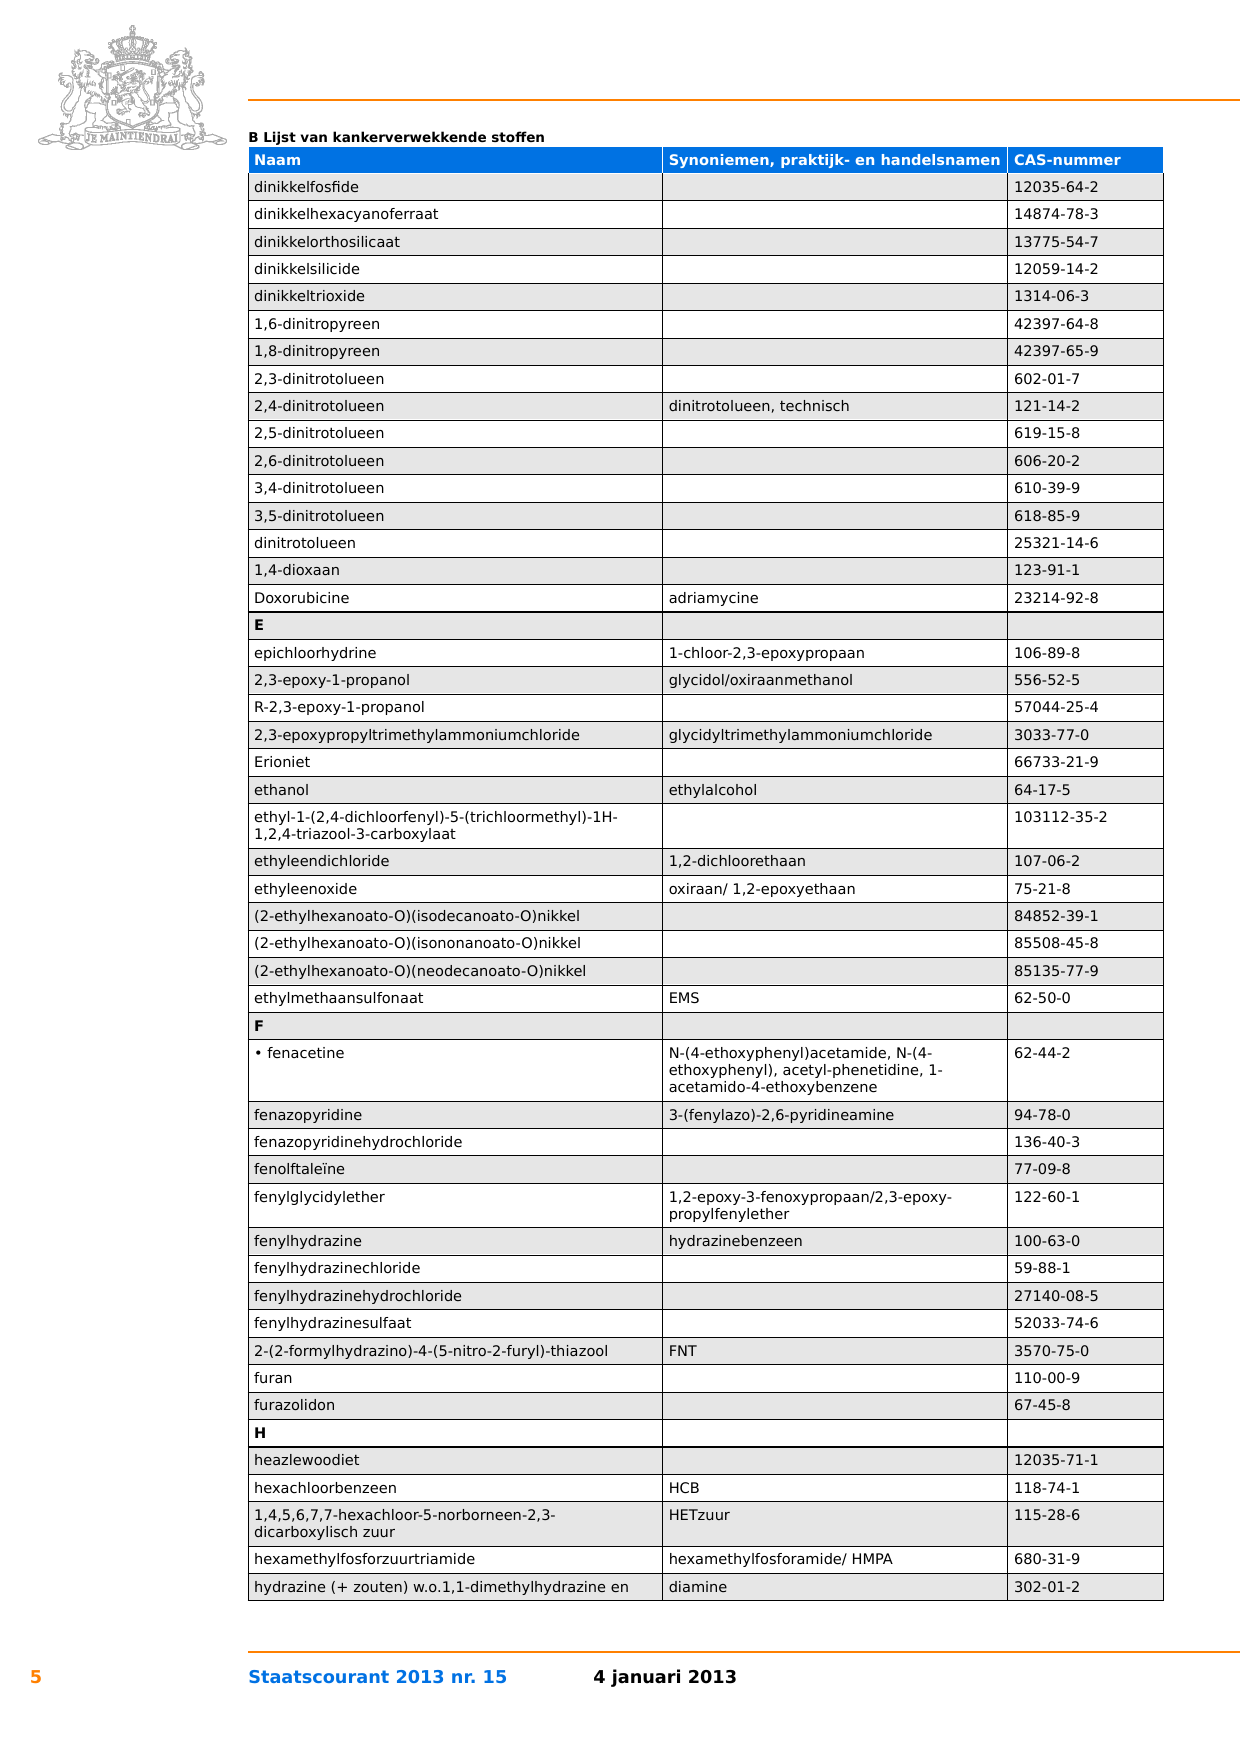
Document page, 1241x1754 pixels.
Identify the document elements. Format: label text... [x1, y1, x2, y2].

table_cell hydrazinebenzeen [663, 1228, 1007, 1254]
table_cell 77-09-8 [1008, 1156, 1163, 1183]
table_cell 610-39-9 [1008, 475, 1163, 502]
table_cell 1,2-dichloorethaan [663, 849, 1007, 875]
table_cell [663, 503, 1007, 529]
table_cell 618-85-9 [1008, 503, 1163, 529]
table_cell ethanol [249, 777, 662, 803]
table_cell [663, 311, 1007, 337]
table_cell [1008, 613, 1163, 639]
table_cell 85508-45-8 [1008, 931, 1163, 957]
table_cell EMS [663, 986, 1007, 1012]
table_cell [663, 613, 1007, 639]
table_cell [663, 421, 1007, 447]
table_cell ethyleenoxide [249, 876, 662, 902]
table_cell (2-ethylhexanoato-O)(isononanoato-O)nikkel [249, 931, 662, 957]
table_cell 3-(fenylazo)-2,6-pyridineamine [663, 1102, 1007, 1128]
table_cell 2,3-dinitrotolueen [249, 366, 662, 392]
table_cell 23214-92-8 [1008, 585, 1163, 611]
table_cell 84852-39-1 [1008, 903, 1163, 930]
table_cell 42397-65-9 [1008, 339, 1163, 365]
table_cell [663, 174, 1007, 200]
table_cell [663, 530, 1007, 557]
table_cell 680-31-9 [1008, 1547, 1163, 1573]
table_cell ethylalcohol [663, 777, 1007, 803]
table_cell [663, 475, 1007, 502]
table_cell 66733-21-9 [1008, 749, 1163, 776]
table_cell HCB [663, 1475, 1007, 1501]
table_cell 302-01-2 [1008, 1574, 1163, 1600]
table_cell 619-15-8 [1008, 421, 1163, 447]
table_cell [663, 1365, 1007, 1392]
table_cell 62-50-0 [1008, 986, 1163, 1012]
table_cell [1008, 1013, 1163, 1039]
table_cell 42397-64-8 [1008, 311, 1163, 337]
table_cell 75-21-8 [1008, 876, 1163, 902]
table_cell 606-20-2 [1008, 448, 1163, 474]
table_cell [663, 695, 1007, 721]
table_cell 27140-08-5 [1008, 1283, 1163, 1309]
table_cell 602-01-7 [1008, 366, 1163, 392]
table_cell [663, 958, 1007, 984]
table_cell fenylhydrazinechloride [249, 1256, 662, 1282]
table_cell 12059-14-2 [1008, 256, 1163, 283]
table_cell 1,6-dinitropyreen [249, 311, 662, 337]
table_cell 85135-77-9 [1008, 958, 1163, 984]
table_cell fenolftaleïne [249, 1156, 662, 1183]
table_cell 1314-06-3 [1008, 284, 1163, 310]
table_cell • fenacetine [249, 1040, 662, 1101]
table_cell (2-ethylhexanoato-O)(isodecanoato-O)nikkel [249, 903, 662, 930]
table_cell 123-91-1 [1008, 558, 1163, 584]
table_cell 115-28-6 [1008, 1502, 1163, 1546]
table_cell [663, 1256, 1007, 1282]
table_cell hexamethylfosforamide/ HMPA [663, 1547, 1007, 1573]
table_cell [663, 1283, 1007, 1309]
table_cell 2,6-dinitrotolueen [249, 448, 662, 474]
table_cell [663, 804, 1007, 847]
table_cell [663, 284, 1007, 310]
table_cell [663, 229, 1007, 255]
table_cell ethylmethaansulfonaat [249, 986, 662, 1012]
table_cell Erioniet [249, 749, 662, 776]
table_cell dinikkelhexacyanoferraat [249, 201, 662, 228]
table_cell ethyl-1-(2,4-dichloorfenyl)-5-(trichloormethyl)-1H-1,2,4-triazool-3-carboxylaat [249, 804, 662, 847]
table_cell 2,4-dinitrotolueen [249, 393, 662, 419]
table_cell 3,5-dinitrotolueen [249, 503, 662, 529]
table_cell 103112-35-2 [1008, 804, 1163, 847]
table_cell [663, 1448, 1007, 1474]
table_cell hexachloorbenzeen [249, 1475, 662, 1501]
table_cell diamine [663, 1574, 1007, 1600]
table_cell fenylhydrazine [249, 1228, 662, 1254]
table_cell 2,3-epoxy-1-propanol [249, 667, 662, 693]
table_cell furan [249, 1365, 662, 1392]
table_cell F [249, 1013, 662, 1039]
picture [38, 25, 227, 150]
table_cell fenazopyridinehydrochloride [249, 1129, 662, 1155]
table_cell hexamethylfosforzuurtriamide [249, 1547, 662, 1573]
table_cell 94-78-0 [1008, 1102, 1163, 1128]
table_cell H [249, 1420, 662, 1446]
table_cell [663, 256, 1007, 283]
table_cell FNT [663, 1338, 1007, 1364]
table_cell [663, 339, 1007, 365]
table_cell [663, 1393, 1007, 1419]
table_cell 13775-54-7 [1008, 229, 1163, 255]
table_cell [1008, 1420, 1163, 1446]
table_cell glycidyltrimethylammoniumchloride [663, 722, 1007, 748]
table_cell 3,4-dinitrotolueen [249, 475, 662, 502]
table_cell fenylhydrazinehydrochloride [249, 1283, 662, 1309]
table_cell 106-89-8 [1008, 640, 1163, 666]
table_cell [663, 558, 1007, 584]
table_cell [663, 366, 1007, 392]
table_cell 110-00-9 [1008, 1365, 1163, 1392]
table_cell [663, 1420, 1007, 1446]
table_cell HETzuur [663, 1502, 1007, 1546]
table_cell Synoniemen, praktijk- en handelsnamen [663, 147, 1007, 173]
table_cell [663, 1310, 1007, 1337]
table_cell 1,4,5,6,7,7-hexachloor-5-norborneen-2,3-dicarboxylisch zuur [249, 1502, 662, 1546]
table_cell adriamycine [663, 585, 1007, 611]
table_cell 52033-74-6 [1008, 1310, 1163, 1337]
table_cell furazolidon [249, 1393, 662, 1419]
table_cell [663, 448, 1007, 474]
table_cell 67-45-8 [1008, 1393, 1163, 1419]
table_cell 1,2-epoxy-3-fenoxypropaan/2,3-epoxy-propylfenylether [663, 1184, 1007, 1227]
table_cell 556-52-5 [1008, 667, 1163, 693]
table_cell N-(4-ethoxyphenyl)acetamide, N-(4-ethoxyphenyl), acetyl-phenetidine, 1-acetamido-4-ethoxybenzene [663, 1040, 1007, 1101]
table_cell glycidol/oxiraanmethanol [663, 667, 1007, 693]
table_cell 121-14-2 [1008, 393, 1163, 419]
table_cell [663, 1156, 1007, 1183]
table_cell heazlewoodiet [249, 1448, 662, 1474]
table_cell ethyleendichloride [249, 849, 662, 875]
table_cell (2-ethylhexanoato-O)(neodecanoato-O)nikkel [249, 958, 662, 984]
table_cell 2,5-dinitrotolueen [249, 421, 662, 447]
table_cell 118-74-1 [1008, 1475, 1163, 1501]
table_cell fenylhydrazinesulfaat [249, 1310, 662, 1337]
table_cell [663, 1129, 1007, 1155]
table_cell 2,3-epoxypropyltrimethylammoniumchloride [249, 722, 662, 748]
table_cell 12035-71-1 [1008, 1448, 1163, 1474]
table_cell 1,8-dinitropyreen [249, 339, 662, 365]
table_cell 100-63-0 [1008, 1228, 1163, 1254]
table_cell 3033-77-0 [1008, 722, 1163, 748]
table_cell [663, 201, 1007, 228]
table_cell R-2,3-epoxy-1-propanol [249, 695, 662, 721]
table_cell 62-44-2 [1008, 1040, 1163, 1101]
table_cell 122-60-1 [1008, 1184, 1163, 1227]
table_cell fenylglycidylether [249, 1184, 662, 1227]
table_cell 1,4-dioxaan [249, 558, 662, 584]
table_header B Lijst van kankerverwekkende stoffen [248, 130, 1163, 146]
table_cell [663, 931, 1007, 957]
table_cell 3570-75-0 [1008, 1338, 1163, 1364]
table_cell CAS-nummer [1008, 147, 1163, 173]
table_cell 107-06-2 [1008, 849, 1163, 875]
table_cell 64-17-5 [1008, 777, 1163, 803]
table_cell epichloorhydrine [249, 640, 662, 666]
table_cell 57044-25-4 [1008, 695, 1163, 721]
table_cell 25321-14-6 [1008, 530, 1163, 557]
table_cell fenazopyridine [249, 1102, 662, 1128]
table_cell [663, 1013, 1007, 1039]
table_cell 59-88-1 [1008, 1256, 1163, 1282]
table_cell 12035-64-2 [1008, 174, 1163, 200]
table_cell [663, 903, 1007, 930]
table_cell 136-40-3 [1008, 1129, 1163, 1155]
table_cell hydrazine (+ zouten) w.o.1,1-dimethylhydrazine en [249, 1574, 662, 1600]
table_cell dinitrotolueen, technisch [663, 393, 1007, 419]
table_cell Naam [249, 147, 662, 173]
table_cell E [249, 613, 662, 639]
table_cell oxiraan/ 1,2-epoxyethaan [663, 876, 1007, 902]
table_cell 1-chloor-2,3-epoxypropaan [663, 640, 1007, 666]
table_cell dinikkelfosfide [249, 174, 662, 200]
table_cell dinikkeltrioxide [249, 284, 662, 310]
table_cell [663, 749, 1007, 776]
table_cell dinikkelorthosilicaat [249, 229, 662, 255]
table_cell 2-(2-formylhydrazino)-4-(5-nitro-2-furyl)-thia­zool [249, 1338, 662, 1364]
table_cell 14874-78-3 [1008, 201, 1163, 228]
table_cell Doxorubicine [249, 585, 662, 611]
table_cell dinikkelsilicide [249, 256, 662, 283]
table_cell dinitrotolueen [249, 530, 662, 557]
